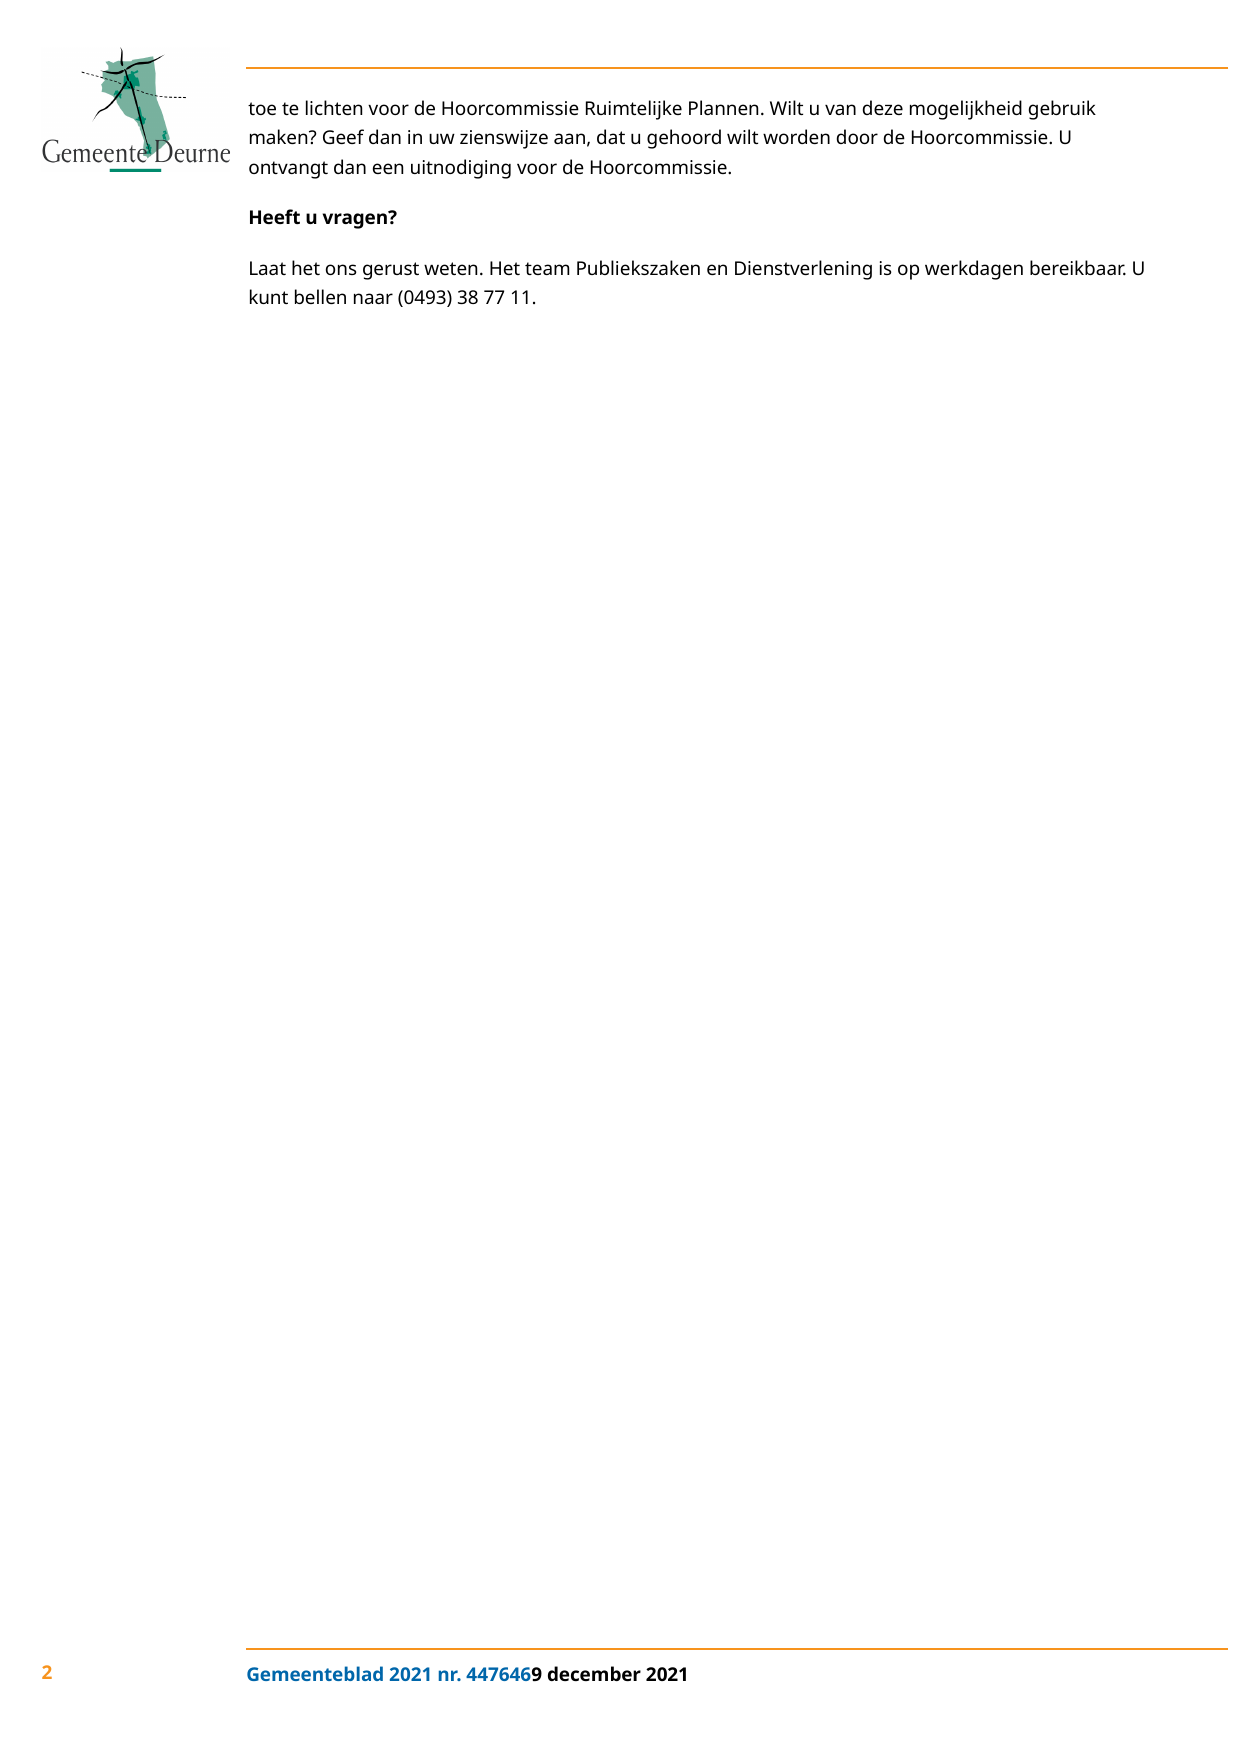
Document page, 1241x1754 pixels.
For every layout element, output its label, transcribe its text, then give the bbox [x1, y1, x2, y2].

text Laat het ons gerust weten. Het team Publiekszaken en Dienstverlening is op werkdagen bereikbaar. U kunt bellen naar (0493) 38 77 11. [248, 255, 1152, 310]
text Heeft u vragen? [248, 204, 1152, 230]
text toe te lichten voor de Hoorcommissie Ruimtelijke Plannen. Wilt u van deze mogelijkheid gebruik maken? Geef dan in uw zienswijze aan, dat u gehoord wilt worden door de Hoorcommissie. U ontvangt dan een uitnodiging voor de Hoorcommissie. [248, 95, 1152, 180]
picture [41, 47, 231, 172]
